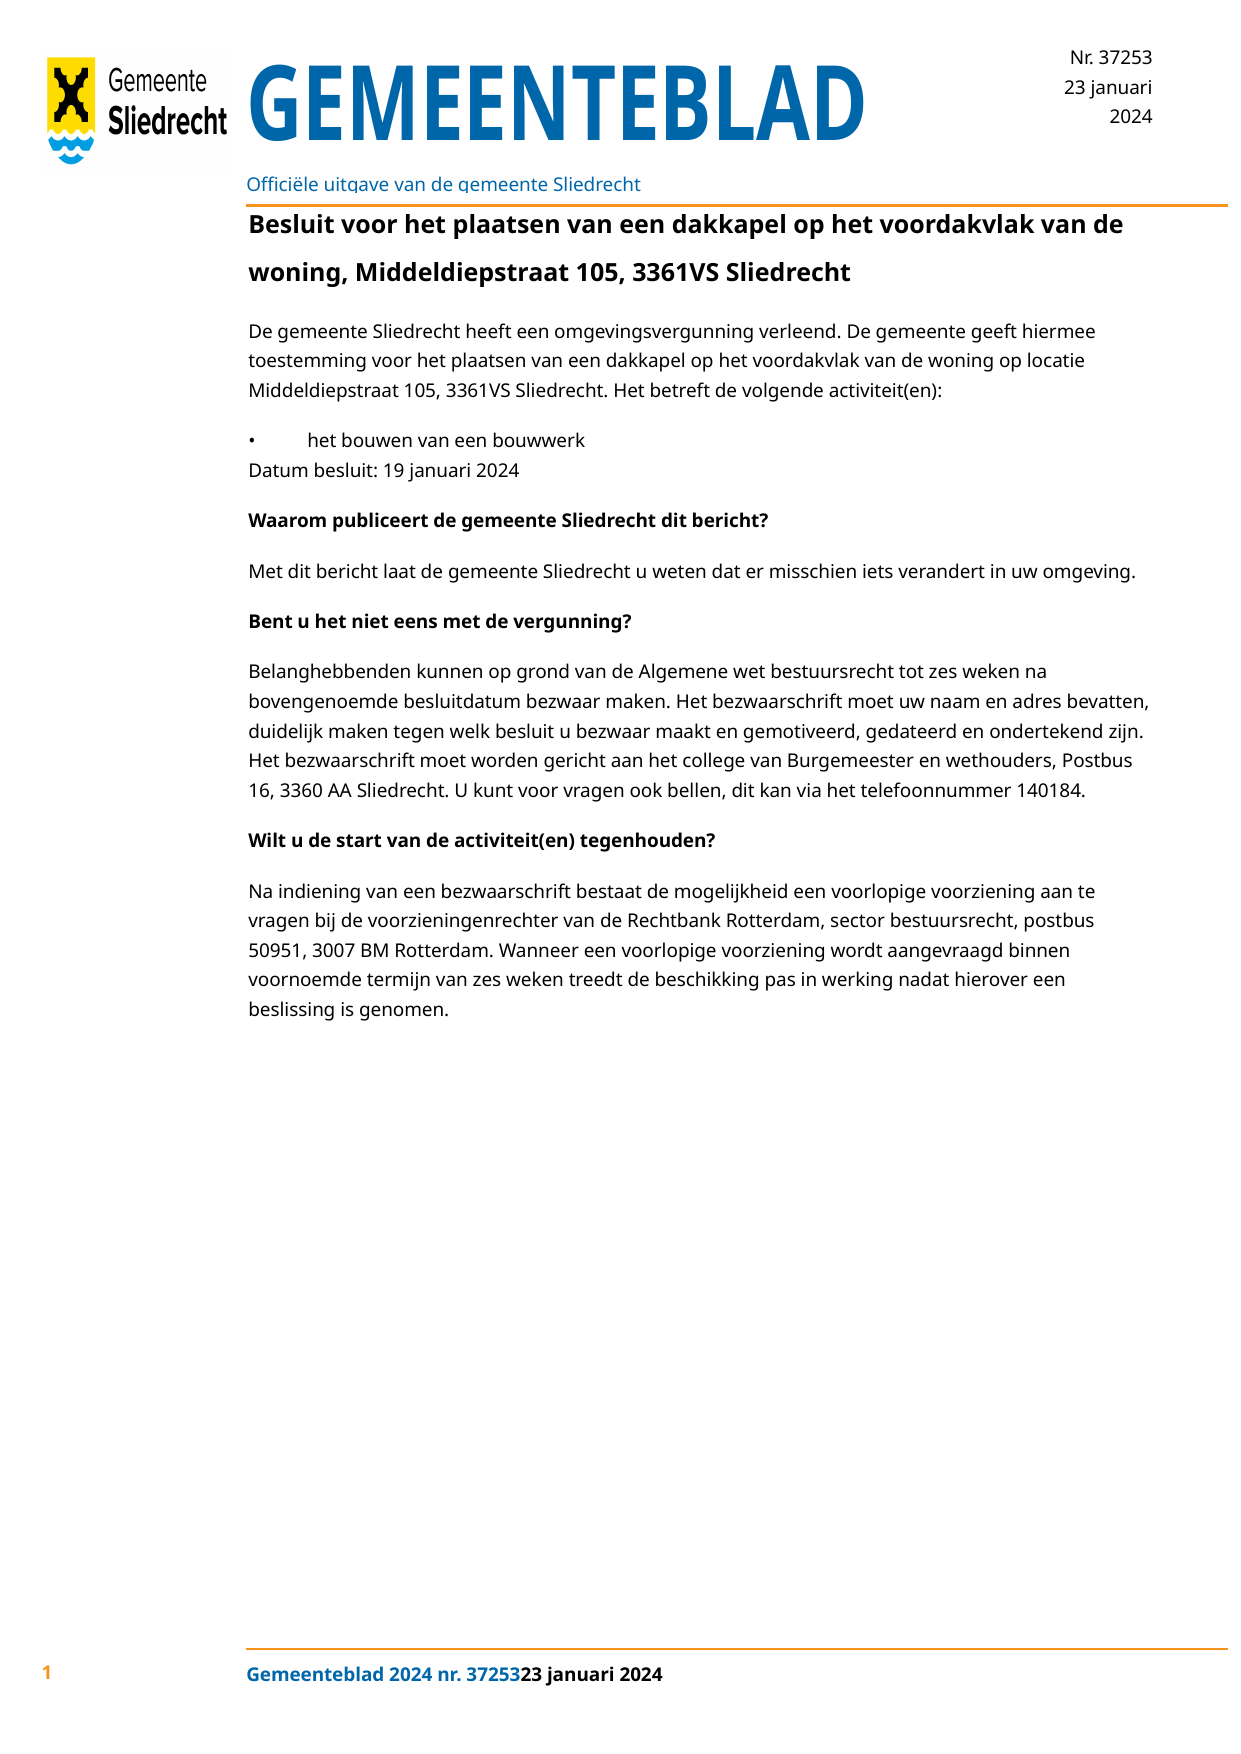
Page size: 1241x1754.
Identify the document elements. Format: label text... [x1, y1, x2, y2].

text De gemeente Sliedrecht heeft een omgevingsvergunning verleend. De gemeente geeft hiermee toestemming voor het plaatsen van een dakkapel op het voordakvlak van de woning op locatie Middeldiepstraat 105, 3361VS Sliedrecht. Het betreft de volgende activiteit(en): [248, 318, 1152, 403]
text Bent u het niet eens met de vergunning? [248, 608, 1152, 634]
text Waarom publiceert de gemeente Sliedrecht dit bericht? [248, 507, 1152, 533]
text Besluit voor het plaatsen van een dakkapel op het voordakvlak van de woning, Middeldiepstraat 105, 3361VS Sliedrecht [248, 207, 1152, 288]
text Na indiening van een bezwaarschrift bestaat de mogelijkheid een voorlopige voorziening aan te vragen bij de voorzieningenrechter van de Rechtbank Rotterdam, sector bestuursrecht, postbus 50951, 3007 BM Rotterdam. Wanneer een voorlopige voorziening wordt aangevraagd binnen voornoemde termijn van zes weken treedt de beschikking pas in werking nadat hierover een beslissing is genomen. [248, 878, 1152, 1022]
text Met dit bericht laat de gemeente Sliedrecht u weten dat er misschien iets verandert in uw omgeving. [248, 558, 1152, 584]
text Datum besluit: 19 januari 2024 [248, 457, 1152, 483]
picture [41, 47, 231, 172]
text Wilt u de start van de activiteit(en) tegenhouden? [248, 827, 1152, 853]
list het bouwen van een bouwwerk [248, 427, 1152, 453]
text Belanghebbenden kunnen op grond van de Algemene wet bestuursrecht tot zes weken na bovengenoemde besluitdatum bezwaar maken. Het bezwaarschrift moet uw naam en adres bevatten, duidelijk maken tegen welk besluit u bezwaar maakt en gemotiveerd, gedateerd en ondertekend zijn. Het bezwaarschrift moet worden gericht aan het college van Burgemeester en wethouders, Postbus 16, 3360 AA Sliedrecht. U kunt voor vragen ook bellen, dit kan via het telefoonnummer 140184. [248, 659, 1152, 803]
